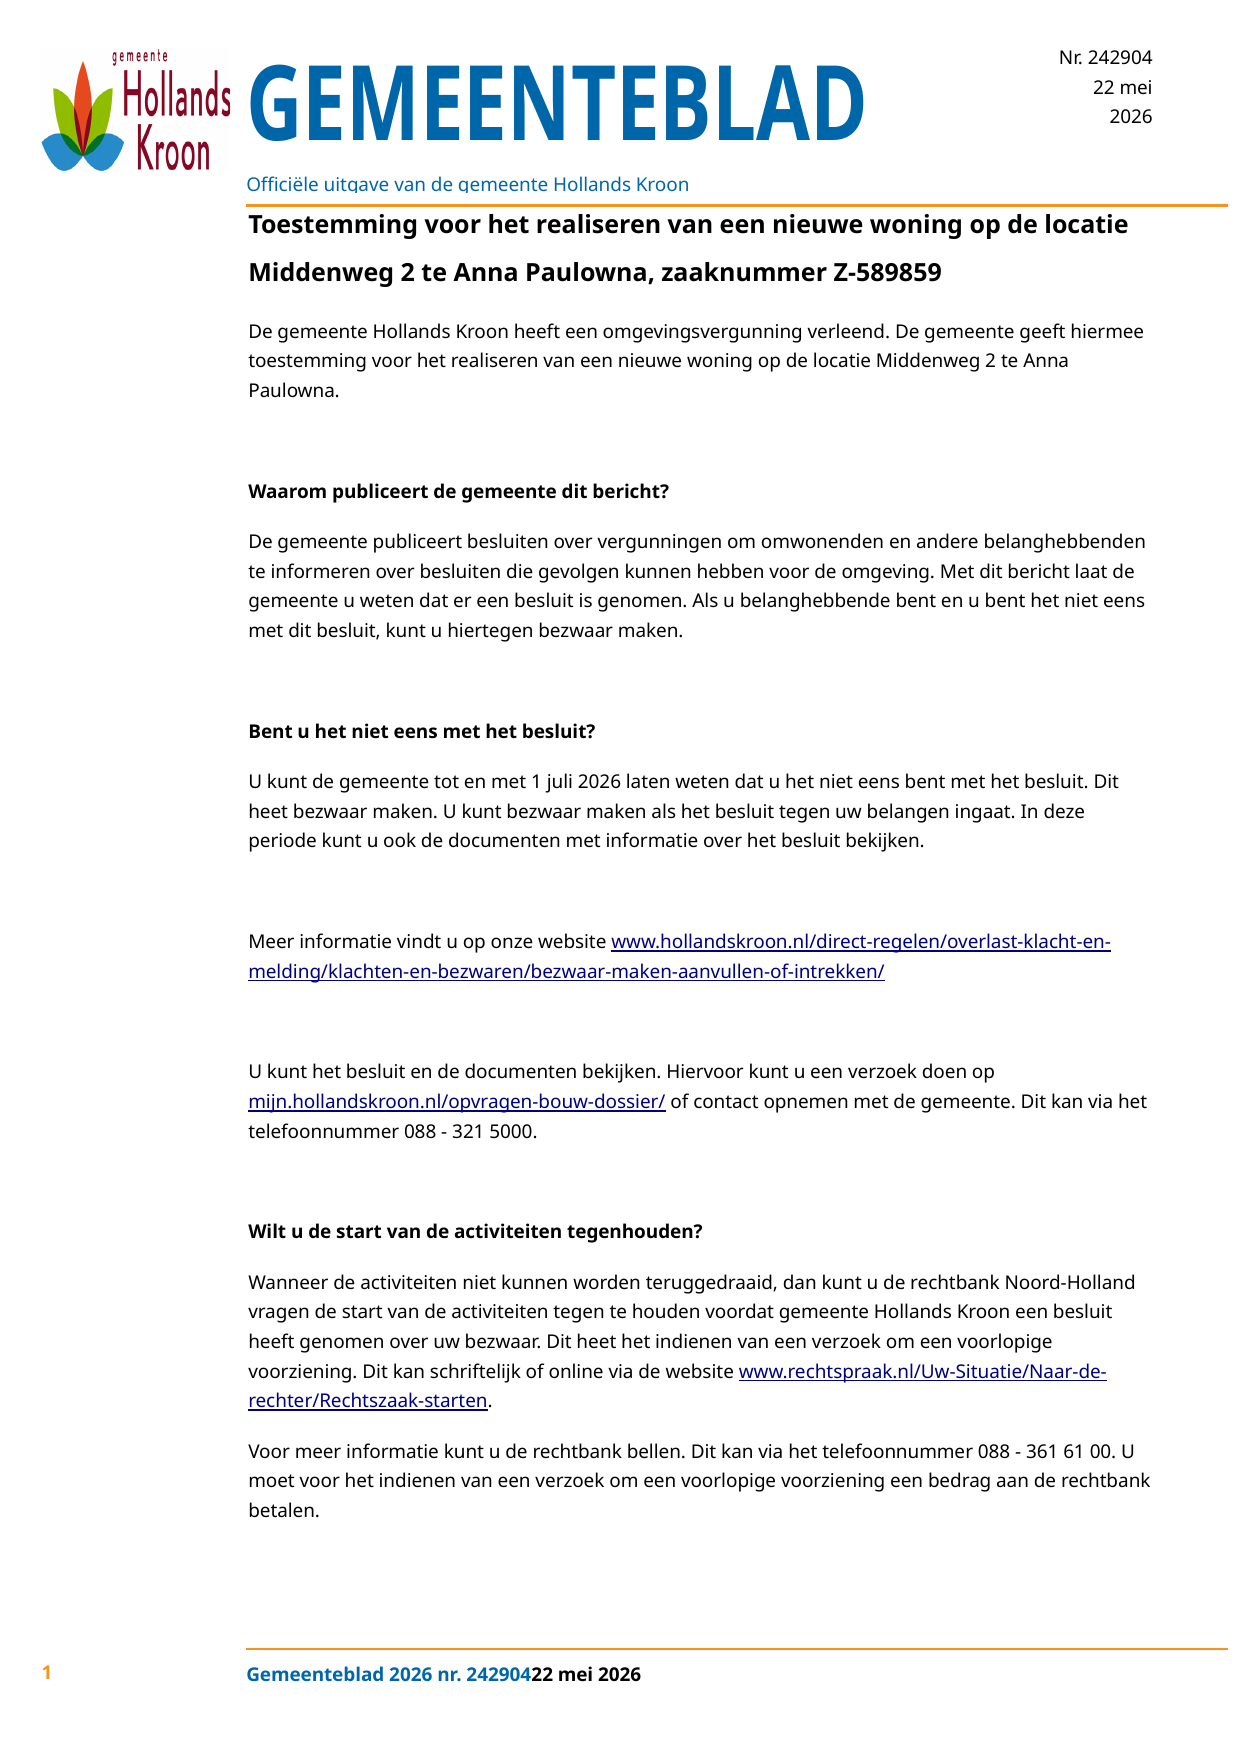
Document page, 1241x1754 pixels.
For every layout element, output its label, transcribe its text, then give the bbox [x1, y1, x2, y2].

text Toestemming voor het realiseren van een nieuwe woning op de locatie Middenweg 2 te Anna Paulowna, zaaknummer Z-589859 [248, 207, 1152, 288]
text Wilt u de start van de activiteiten tegenhouden? [248, 1219, 1152, 1244]
text De gemeente Hollands Kroon heeft een omgevingsvergunning verleend. De gemeente geeft hiermee toestemming voor het realiseren van een nieuwe woning op de locatie Middenweg 2 te Anna Paulowna. [248, 318, 1152, 403]
text Wanneer de activiteiten niet kunnen worden teruggedraaid, dan kunt u de rechtbank Noord-Holland vragen de start van de activiteiten tegen te houden voordat gemeente Hollands Kroon een besluit heeft genomen over uw bezwaar. Dit heet het indienen van een verzoek om een voorlopige voorziening. Dit kan schriftelijk of online via de website www.rechtspraak.nl/Uw-Situatie/Naar-de-rechter/Rechtszaak-starten. [248, 1269, 1152, 1413]
text Waarom publiceert de gemeente dit bericht? [248, 478, 1152, 504]
picture [41, 47, 231, 172]
text Meer informatie vindt u op onze website www.hollandskroon.nl/direct-regelen/overlast-klacht-en-melding/klachten-en-bezwaren/bezwaar-maken-aanvullen-of-intrekken/ [248, 928, 1152, 984]
text Bent u het niet eens met het besluit? [248, 718, 1152, 744]
text U kunt het besluit en de documenten bekijken. Hiervoor kunt u een verzoek doen op mijn.hollandskroon.nl/opvragen-bouw-dossier/ of contact opnemen met de gemeente. Dit kan via het telefoonnummer 088 - 321 5000. [248, 1059, 1152, 1144]
text U kunt de gemeente tot en met 1 juli 2026 laten weten dat u het niet eens bent met het besluit. Dit heet bezwaar maken. U kunt bezwaar maken als het besluit tegen uw belangen ingaat. In deze periode kunt u ook de documenten met informatie over het besluit bekijken. [248, 768, 1152, 853]
text Voor meer informatie kunt u de rechtbank bellen. Dit kan via het telefoonnummer 088 - 361 61 00. U moet voor het indienen van een verzoek om een voorlopige voorziening een bedrag aan de rechtbank betalen. [248, 1438, 1152, 1523]
text De gemeente publiceert besluiten over vergunningen om omwonenden en andere belanghebbenden te informeren over besluiten die gevolgen kunnen hebben voor de omgeving. Met dit bericht laat de gemeente u weten dat er een besluit is genomen. Als u belanghebbende bent en u bent het niet eens met dit besluit, kunt u hiertegen bezwaar maken. [248, 528, 1152, 643]
